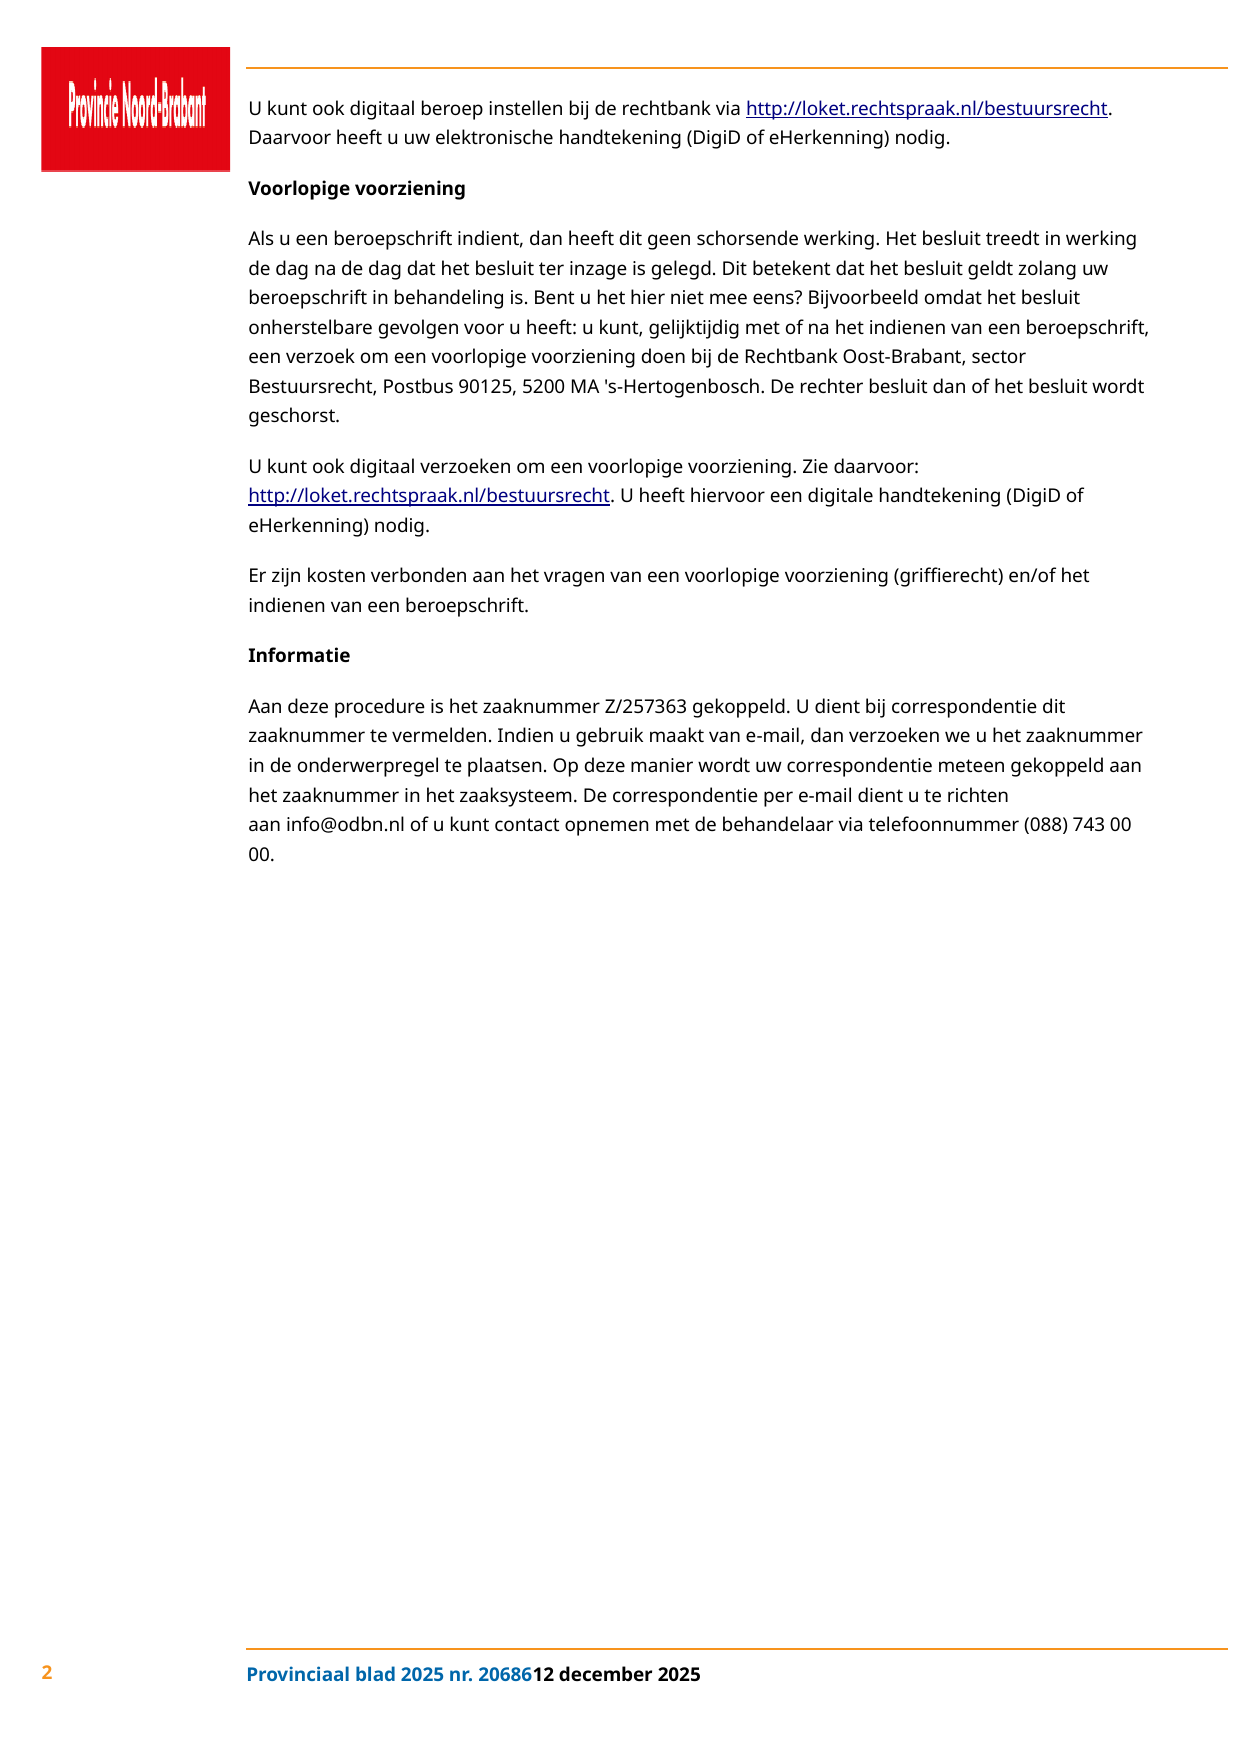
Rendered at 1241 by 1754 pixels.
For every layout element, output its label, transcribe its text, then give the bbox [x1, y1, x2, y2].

text Er zijn kosten verbonden aan het vragen van een voorlopige voorziening (griffierecht) en/of het indienen van een beroepschrift. [248, 563, 1152, 618]
text Informatie [248, 643, 1152, 668]
text U kunt ook digitaal verzoeken om een voorlopige voorziening. Zie daarvoor: http://loket.rechtspraak.nl/bestuursrecht. U heeft hiervoor een digitale handtekening (DigiD of eHerkenning) nodig. [248, 453, 1152, 538]
text U kunt ook digitaal beroep instellen bij de rechtbank via http://loket.rechtspraak.nl/bestuursrecht. Daarvoor heeft u uw elektronische handtekening (DigiD of eHerkenning) nodig. [248, 95, 1152, 150]
picture [41, 47, 231, 172]
text Aan deze procedure is het zaaknummer Z/257363 gekoppeld. U dient bij correspondentie dit zaaknummer te vermelden. Indien u gebruik maakt van e-mail, dan verzoeken we u het zaaknummer in de onderwerpregel te plaatsen. Op deze manier wordt uw correspondentie meteen gekoppeld aan het zaaknummer in het zaaksysteem. De correspondentie per e-mail dient u te richten aan info@odbn.nl of u kunt contact opnemen met de behandelaar via telefoonnummer (088) 743 00 00. [248, 693, 1152, 867]
text Voorlopige voorziening [248, 175, 1152, 201]
text Als u een beroepschrift indient, dan heeft dit geen schorsende werking. Het besluit treedt in werking de dag na de dag dat het besluit ter inzage is gelegd. Dit betekent dat het besluit geldt zolang uw beroepschrift in behandeling is. Bent u het hier niet mee eens? Bijvoorbeeld omdat het besluit onherstelbare gevolgen voor u heeft: u kunt, gelijktijdig met of na het indienen van een beroepschrift, een verzoek om een voorlopige voorziening doen bij de Rechtbank Oost-Brabant, sector Bestuursrecht, Postbus 90125, 5200 MA 's‑Hertogenbosch. De rechter besluit dan of het besluit wordt geschorst. [248, 225, 1152, 428]
